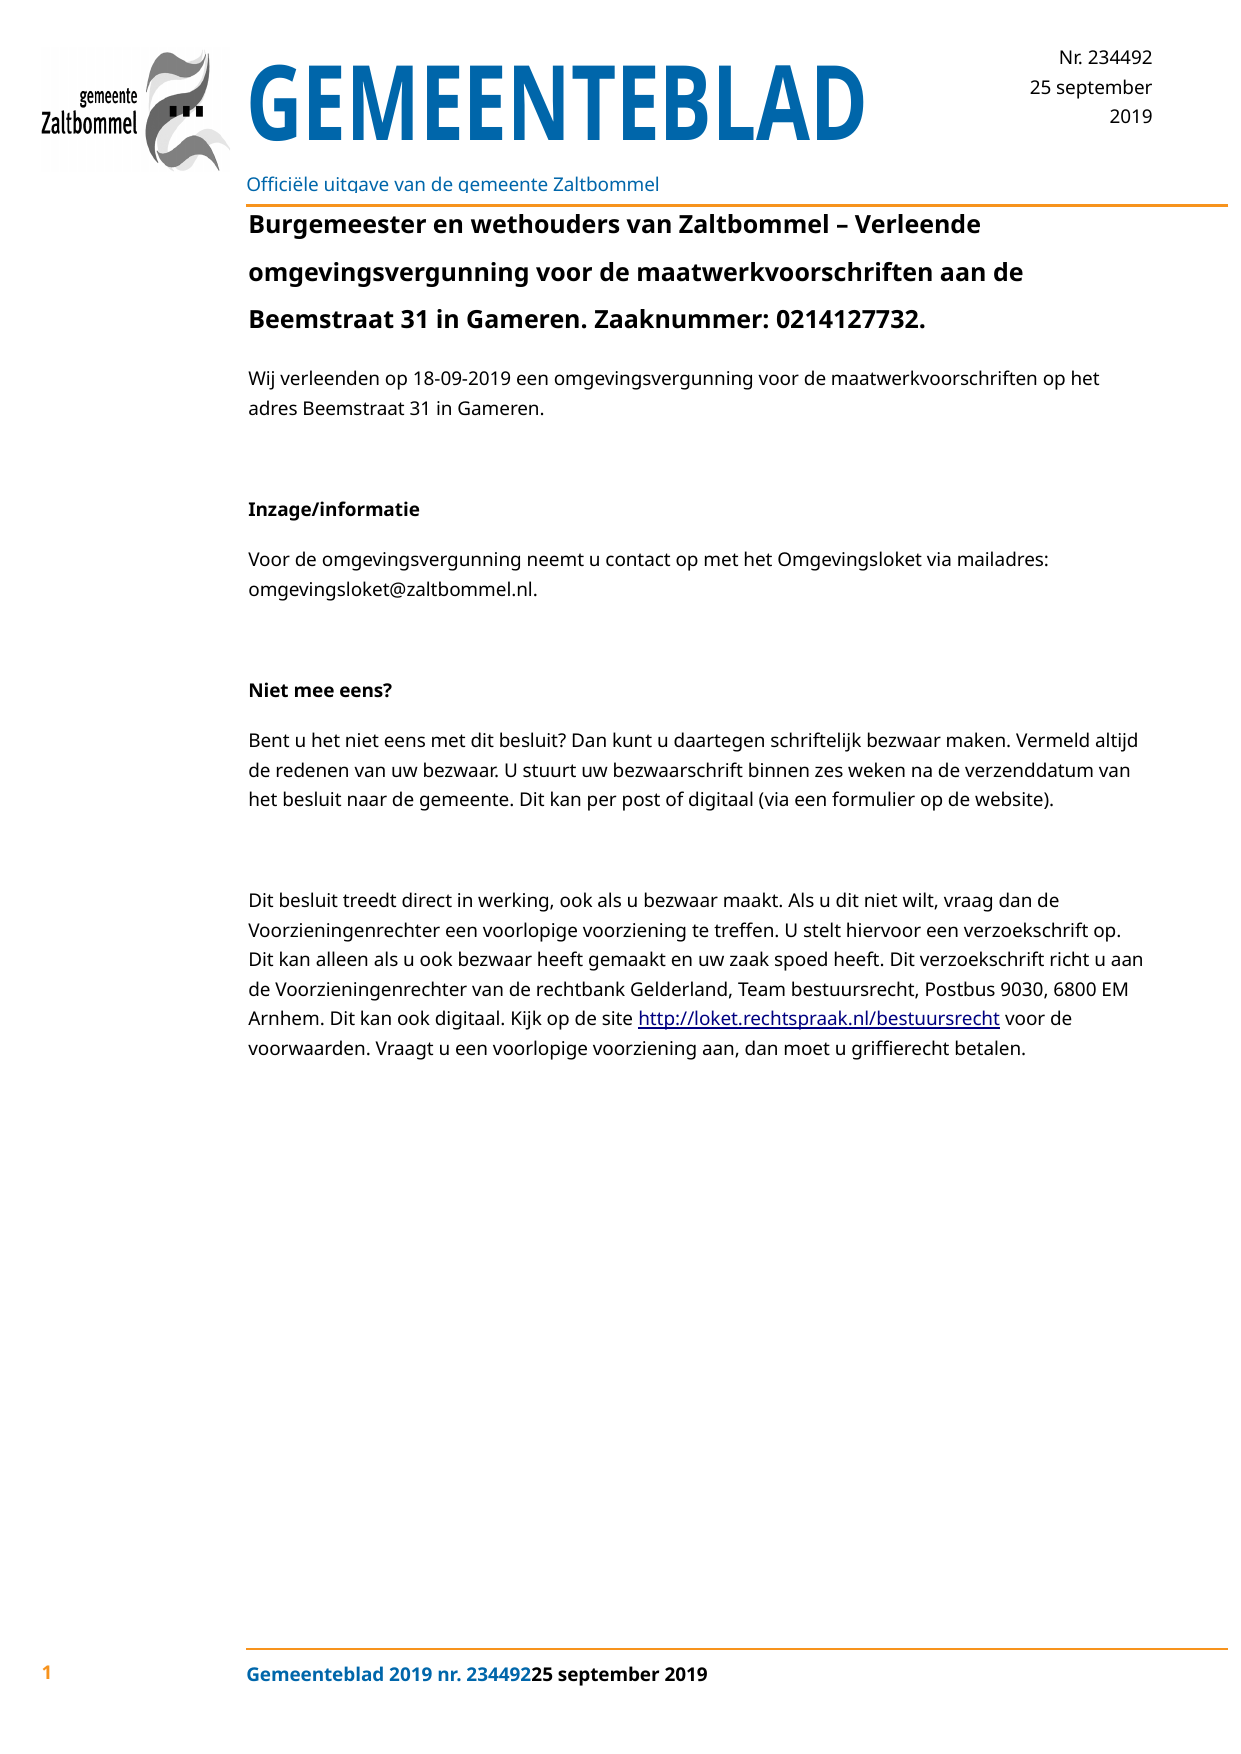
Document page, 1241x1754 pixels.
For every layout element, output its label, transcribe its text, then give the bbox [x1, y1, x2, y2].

text Bent u het niet eens met dit besluit? Dan kunt u daartegen schriftelijk bezwaar maken. Vermeld altijd de redenen van uw bezwaar. U stuurt uw bezwaarschrift binnen zes weken na de verzenddatum van het besluit naar de gemeente. Dit kan per post of digitaal (via een formulier op de website). [248, 727, 1152, 812]
picture [41, 47, 231, 172]
text Inzage/informatie [248, 496, 1152, 522]
text Burgemeester en wethouders van Zaltbommel – Verleende omgevingsvergunning voor de maatwerkvoorschriften aan de Beemstraat 31 in Gameren. Zaaknummer: 0214127732. [248, 207, 1152, 336]
text Voor de omgevingsvergunning neemt u contact op met het Omgevingsloket via mailadres: omgevingsloket@zaltbommel.nl. [248, 546, 1152, 602]
text Dit besluit treedt direct in werking, ook als u bezwaar maakt. Als u dit niet wilt, vraag dan de Voorzieningenrechter een voorlopige voorziening te treffen. U stelt hiervoor een verzoekschrift op. Dit kan alleen als u ook bezwaar heeft gemaakt en uw zaak spoed heeft. Dit verzoekschrift richt u aan de Voorzieningenrechter van de rechtbank Gelderland, Team bestuursrecht, Postbus 9030, 6800 EM Arnhem. Dit kan ook digitaal. Kijk op de site http://loket.rechtspraak.nl/bestuursrecht voor de voorwaarden. Vraagt u een voorlopige voorziening aan, dan moet u griffierecht betalen. [248, 887, 1152, 1061]
text Niet mee eens? [248, 677, 1152, 702]
text Wij verleenden op 18-09-2019 een omgevingsvergunning voor de maatwerkvoorschriften op het adres Beemstraat 31 in Gameren. [248, 366, 1152, 421]
